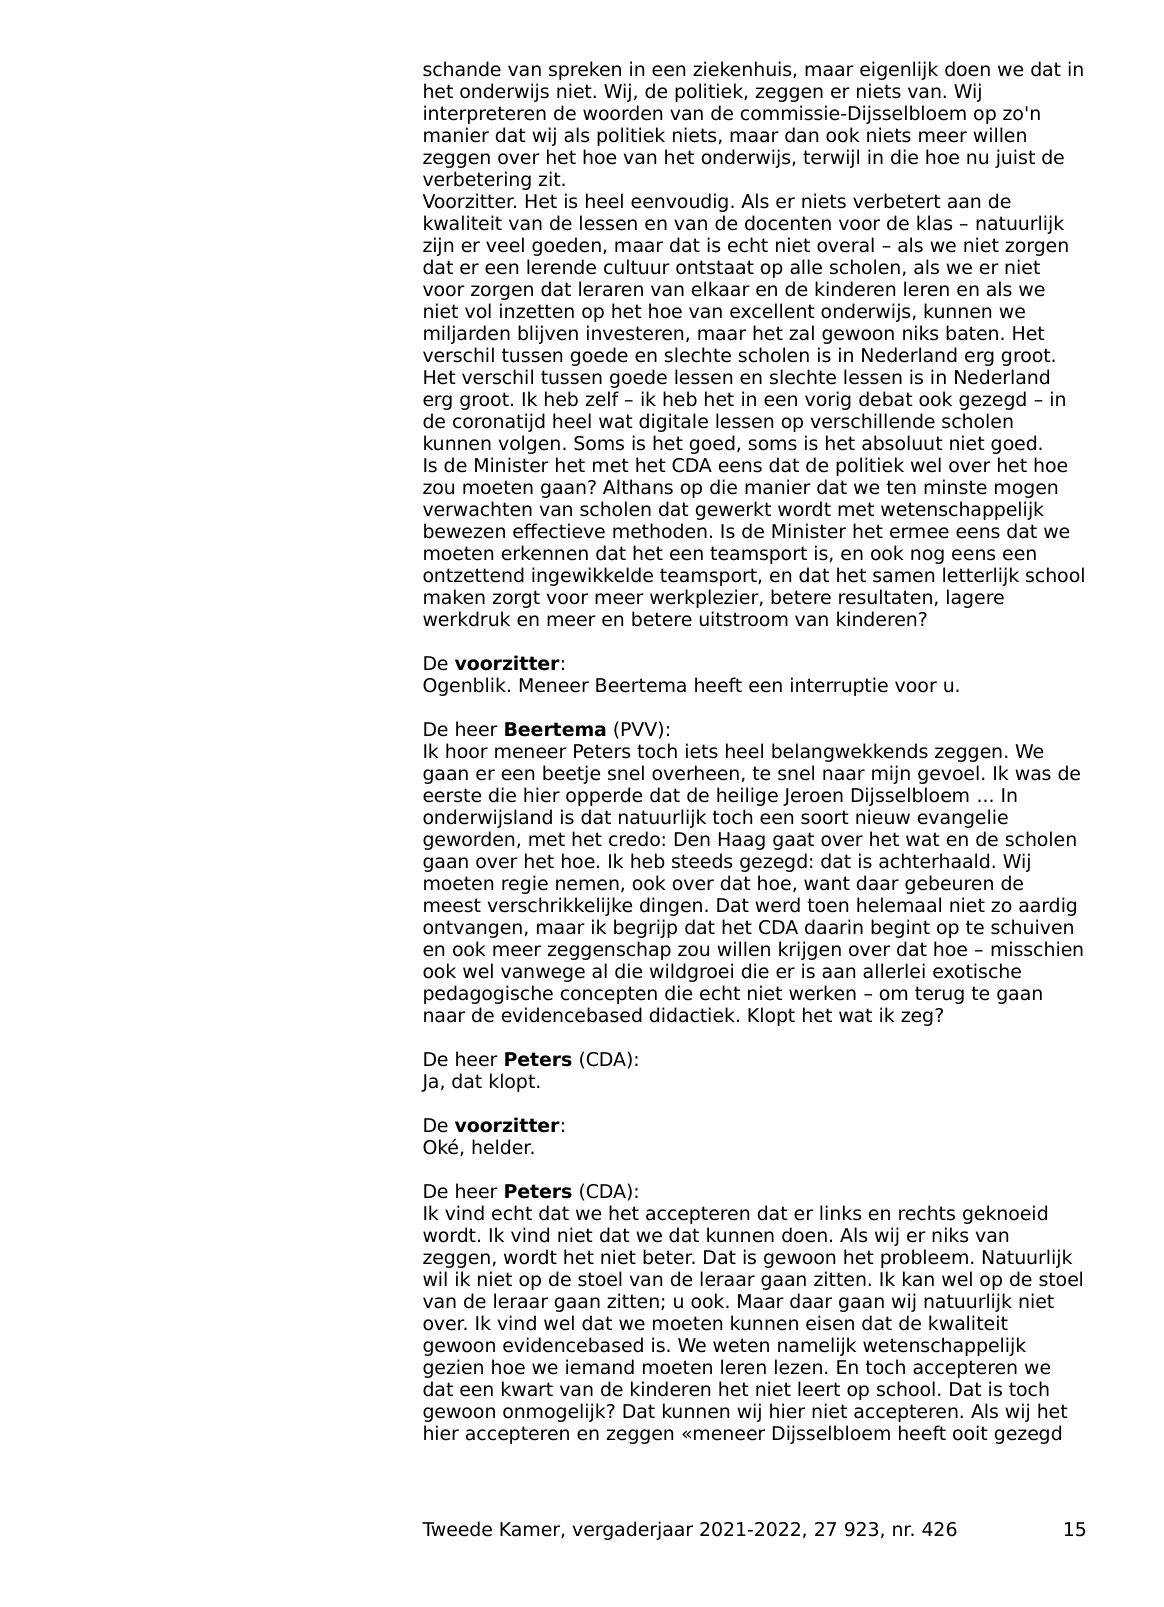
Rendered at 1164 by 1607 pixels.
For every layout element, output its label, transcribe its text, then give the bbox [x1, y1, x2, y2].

text Voorzitter. Het is heel eenvoudig. Als er niets verbetert aan de kwaliteit van de lessen en van de docenten voor de klas – natuurlijk zijn er veel goeden, maar dat is echt niet overal – als we niet zorgen dat er een lerende cultuur ontstaat op alle scholen, als we er niet voor zorgen dat leraren van elkaar en de kinderen leren en als we niet vol inzetten op het hoe van excellent onderwijs, kunnen we miljarden blijven investeren, maar het zal gewoon niks baten. Het verschil tussen goede en slechte scholen is in Nederland erg groot. Het verschil tussen goede lessen en slechte lessen is in Nederland erg groot. Ik heb zelf – ik heb het in een vorig debat ook gezegd – in de coronatijd heel wat digitale lessen op verschillende scholen kunnen volgen. Soms is het goed, soms is het absoluut niet goed. [422, 191, 1087, 455]
text De voorzitter: [422, 653, 1087, 675]
text De heer Peters (CDA): [422, 1049, 1087, 1071]
text Oké, helder. [422, 1137, 1087, 1159]
text De heer Peters (CDA): [422, 1181, 1087, 1203]
text Ja, dat klopt. [422, 1071, 1087, 1093]
text De voorzitter: [422, 1115, 1087, 1137]
text Ik hoor meneer Peters toch iets heel belangwekkends zeggen. We gaan er een beetje snel overheen, te snel naar mijn gevoel. Ik was de eerste die hier opperde dat de heilige Jeroen Dijsselbloem ... In onderwijsland is dat natuurlijk toch een soort nieuw evangelie geworden, met het credo: Den Haag gaat over het wat en de scholen gaan over het hoe. Ik heb steeds gezegd: dat is achterhaald. Wij moeten regie nemen, ook over dat hoe, want daar gebeuren de meest verschrikkelijke dingen. Dat werd toen helemaal niet zo aardig ontvangen, maar ik begrijp dat het CDA daarin begint op te schuiven en ook meer zeggenschap zou willen krijgen over dat hoe – misschien ook wel vanwege al die wildgroei die er is aan allerlei exotische pedagogische concepten die echt niet werken – om terug te gaan naar de evidencebased didactiek. Klopt het wat ik zeg? [422, 741, 1087, 1027]
text schande van spreken in een ziekenhuis, maar eigenlijk doen we dat in het onderwijs niet. Wij, de politiek, zeggen er niets van. Wij interpreteren de woorden van de commissie-Dijsselbloem op zo'n manier dat wij als politiek niets, maar dan ook niets meer willen zeggen over het hoe van het onderwijs, terwijl in die hoe nu juist de verbetering zit. [422, 59, 1087, 191]
text Ogenblik. Meneer Beertema heeft een interruptie voor u. [422, 675, 1087, 697]
text Is de Minister het met het CDA eens dat de politiek wel over het hoe zou moeten gaan? Althans op die manier dat we ten minste mogen verwachten van scholen dat gewerkt wordt met wetenschappelijk bewezen effectieve methoden. Is de Minister het ermee eens dat we moeten erkennen dat het een teamsport is, en ook nog eens een ontzettend ingewikkelde teamsport, en dat het samen letterlijk school maken zorgt voor meer werkplezier, betere resultaten, lagere werkdruk en meer en betere uitstroom van kinderen? [422, 455, 1087, 631]
text De heer Beertema (PVV): [422, 719, 1087, 741]
text Ik vind echt dat we het accepteren dat er links en rechts geknoeid wordt. Ik vind niet dat we dat kunnen doen. Als wij er niks van zeggen, wordt het niet beter. Dat is gewoon het probleem. Natuurlijk wil ik niet op de stoel van de leraar gaan zitten. Ik kan wel op de stoel van de leraar gaan zitten; u ook. Maar daar gaan wij natuurlijk niet over. Ik vind wel dat we moeten kunnen eisen dat de kwaliteit gewoon evidencebased is. We weten namelijk wetenschappelijk gezien hoe we iemand moeten leren lezen. En toch accepteren we dat een kwart van de kinderen het niet leert op school. Dat is toch gewoon onmogelijk? Dat kunnen wij hier niet accepteren. Als wij het hier accepteren en zeggen «meneer Dijsselbloem heeft ooit gezegd [422, 1203, 1087, 1445]
